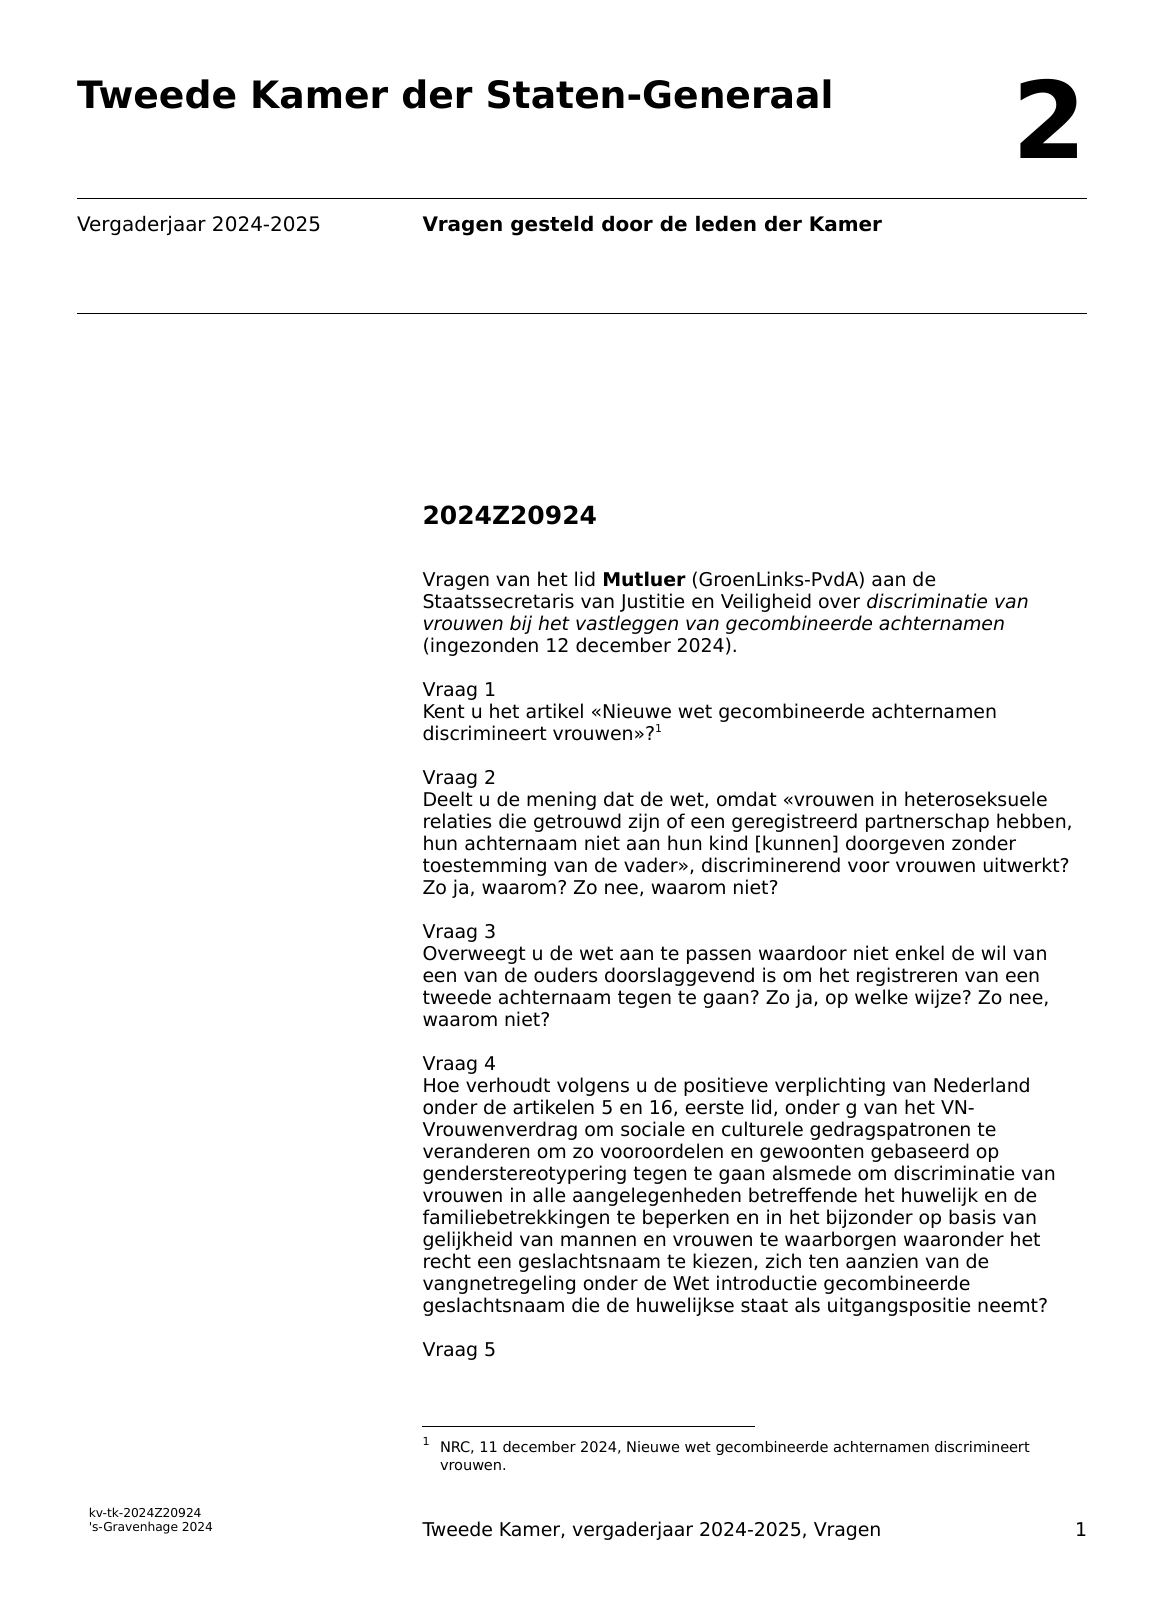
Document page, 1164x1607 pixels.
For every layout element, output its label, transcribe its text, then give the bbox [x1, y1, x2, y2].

text NRC, 11 december 2024, Nieuwe wet gecombineerde achternamen discrimineert vrouwen. [422, 1435, 1087, 1474]
text Vragen van het lid Mutluer (GroenLinks-PvdA) aan de Staatssecretaris van Justitie en Veiligheid over discriminatie van vrouwen bij het vastleggen van gecombineerde achternamen (ingezonden 12 december 2024). [422, 569, 1087, 657]
text Vraag 2 [422, 767, 1087, 789]
text Vraag 1 [422, 679, 1087, 701]
text Hoe verhoudt volgens u de positieve verplichting van Nederland onder de artikelen 5 en 16, eerste lid, onder g van het VN-Vrouwenverdrag om sociale en culturele gedragspatronen te veranderen om zo vooroordelen en gewoonten gebaseerd op genderstereotypering tegen te gaan alsmede om discriminatie van vrouwen in alle aangelegenheden betreffende het huwelijk en de familiebetrekkingen te beperken en in het bijzonder op basis van gelijkheid van mannen en vrouwen te waarborgen waaronder het recht een geslachtsnaam te kiezen, zich ten aanzien van de vangnetregeling onder de Wet introductie gecombineerde geslachtsnaam die de huwelijkse staat als uitgangspositie neemt? [422, 1075, 1087, 1317]
text Deelt u de mening dat de wet, omdat «vrouwen in heteroseksuele relaties die getrouwd zijn of een geregistreerd partnerschap hebben, hun achternaam niet aan hun kind [kunnen] doorgeven zonder toestemming van de vader», discriminerend voor vrouwen uitwerkt? Zo ja, waarom? Zo nee, waarom niet? [422, 789, 1087, 899]
text Overweegt u de wet aan te passen waardoor niet enkel de wil van een van de ouders doorslaggevend is om het registreren van een tweede achternaam tegen te gaan? Zo ja, op welke wijze? Zo nee, waarom niet? [422, 943, 1087, 1031]
text Vraag 4 [422, 1053, 1087, 1075]
table_header 2 [886, 59, 1087, 198]
table_header Tweede Kamer der Staten-Generaal [77, 59, 886, 198]
text 2024Z20924 [422, 501, 1087, 531]
text 's-Gravenhage 2024 [88, 1520, 323, 1534]
table_cell Vragen gesteld door de leden der Kamer [422, 199, 1087, 313]
text kv-tk-2024Z20924 [88, 1506, 323, 1520]
text Vraag 5 [422, 1339, 1087, 1361]
text Vraag 3 [422, 921, 1087, 943]
text Kent u het artikel «Nieuwe wet gecombineerde achternamen discrimineert vrouwen»? [422, 701, 1087, 745]
table_cell Vergaderjaar 2024-2025 [77, 199, 422, 313]
